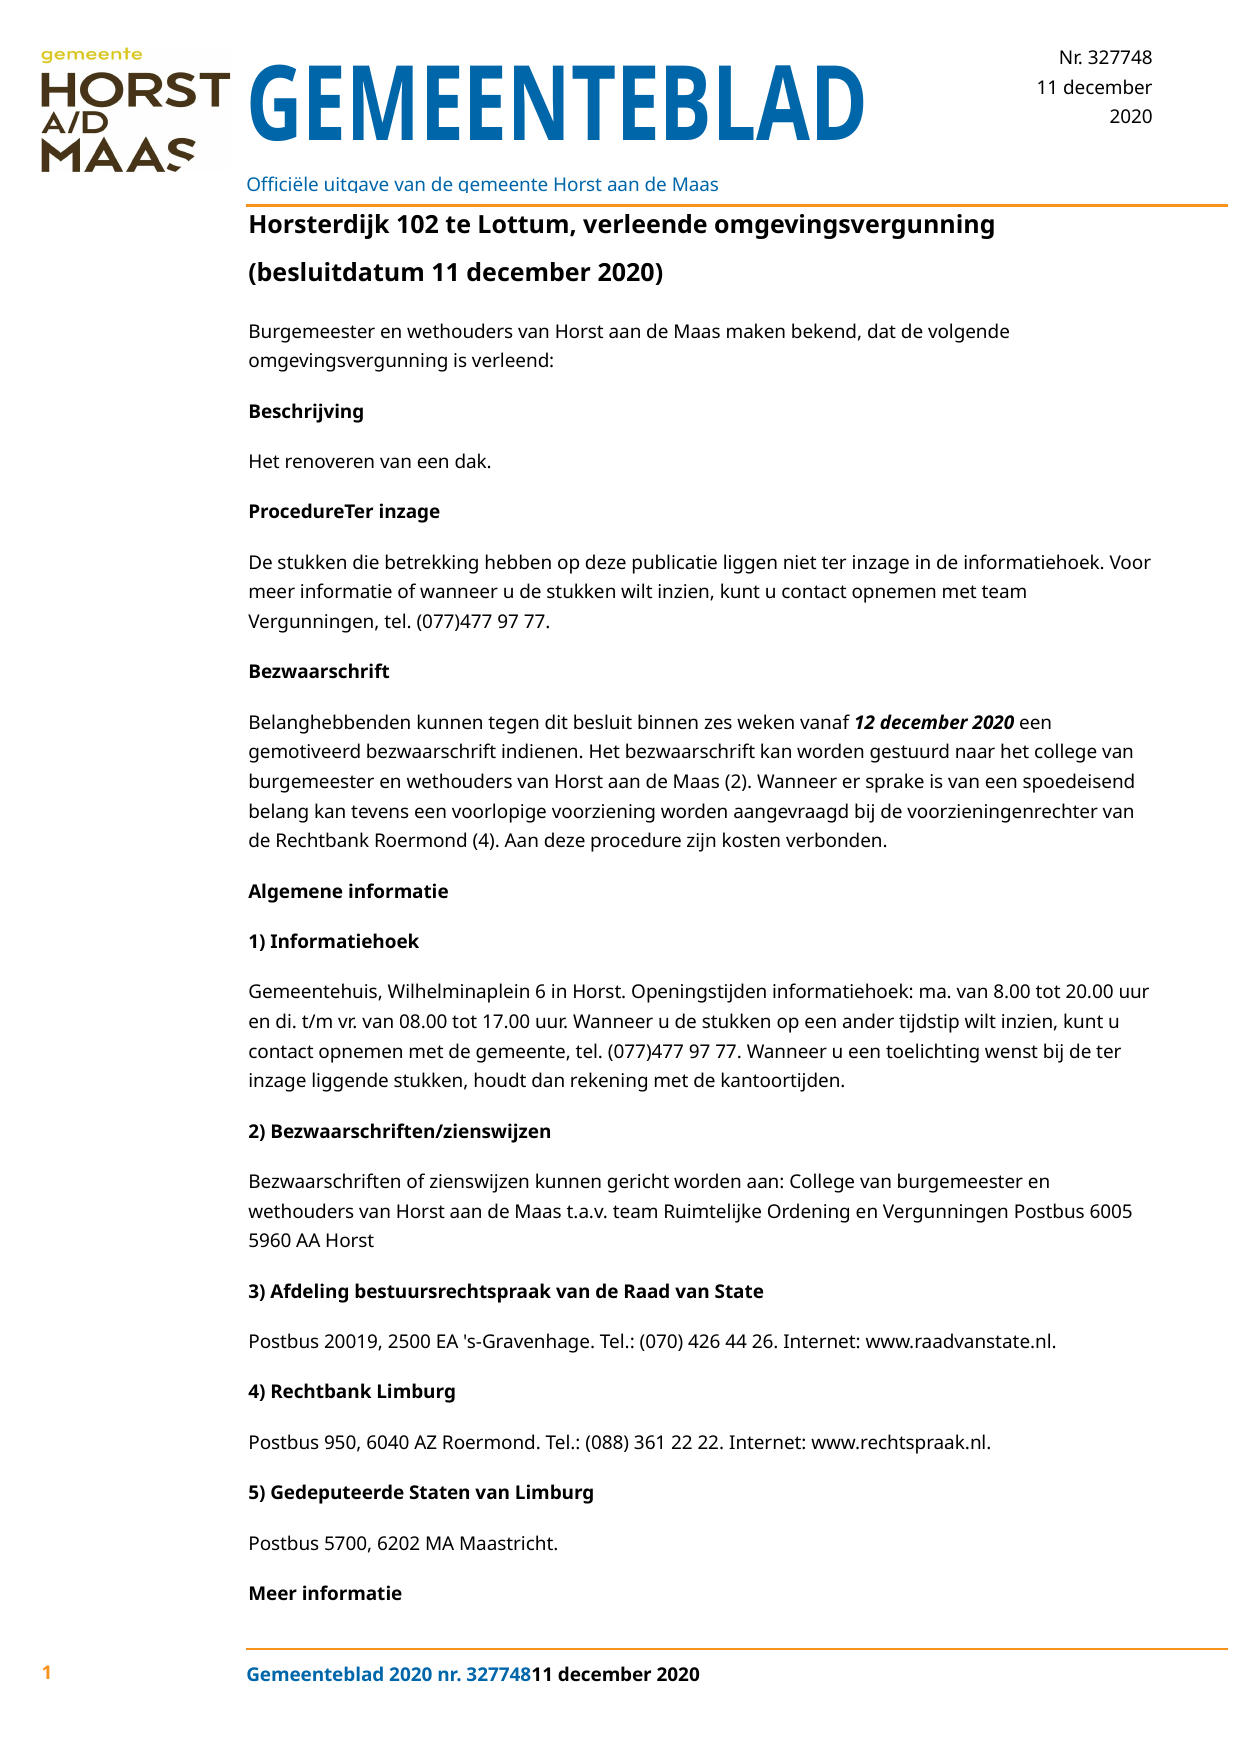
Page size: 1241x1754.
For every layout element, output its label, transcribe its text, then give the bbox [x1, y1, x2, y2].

text 1) Informatiehoek [248, 928, 1152, 954]
text Postbus 20019, 2500 EA 's-Gravenhage. Tel.: (070) 426 44 26. Internet: www.raadvanstate.nl. [248, 1328, 1152, 1354]
text 3) Afdeling bestuursrechtspraak van de Raad van State [248, 1278, 1152, 1304]
text Het renoveren van een dak. [248, 448, 1152, 474]
text 4) Rechtbank Limburg [248, 1379, 1152, 1404]
text 5) Gedeputeerde Staten van Limburg [248, 1479, 1152, 1505]
text ProcedureTer inzage [248, 499, 1152, 524]
text Beschrijving [248, 398, 1152, 424]
text Bezwaarschriften of zienswijzen kunnen gericht worden aan: College van burgemeester en wethouders van Horst aan de Maas t.a.v. team Ruimtelijke Ordening en Vergunningen Postbus 6005 5960 AA Horst [248, 1168, 1152, 1253]
text 2) Bezwaarschriften/zienswijzen [248, 1118, 1152, 1144]
text Gemeentehuis, Wilhelminaplein 6 in Horst. Openingstijden informatiehoek: ma. van 8.00 tot 20.00 uur en di. t/m vr. van 08.00 tot 17.00 uur. Wanneer u de stukken op een ander tijdstip wilt inzien, kunt u contact opnemen met de gemeente, tel. (077)477 97 77. Wanneer u een toelichting wenst bij de ter inzage liggende stukken, houdt dan rekening met de kantoortijden. [248, 979, 1152, 1093]
text Postbus 5700, 6202 MA Maastricht. [248, 1530, 1152, 1556]
text Postbus 950, 6040 AZ Roermond. Tel.: (088) 361 22 22. Internet: www.rechtspraak.nl. [248, 1429, 1152, 1455]
text Horsterdijk 102 te Lottum, verleende omgevingsvergunning (besluitdatum 11 december 2020) [248, 207, 1152, 288]
text Belanghebbenden kunnen tegen dit besluit binnen zes weken vanaf 12 december 2020 een gemotiveerd bezwaarschrift indienen. Het bezwaarschrift kan worden gestuurd naar het college van burgemeester en wethouders van Horst aan de Maas (2). Wanneer er sprake is van een spoedeisend belang kan tevens een voorlopige voorziening worden aangevraagd bij de voorzieningenrechter van de Rechtbank Roermond (4). Aan deze procedure zijn kosten verbonden. [248, 709, 1152, 853]
text De stukken die betrekking hebben op deze publicatie liggen niet ter inzage in de informatiehoek. Voor meer informatie of wanneer u de stukken wilt inzien, kunt u contact opnemen met team Vergunningen, tel. (077)477 97 77. [248, 549, 1152, 634]
text Bezwaarschrift [248, 659, 1152, 684]
text Meer informatie [248, 1580, 1152, 1606]
text Burgemeester en wethouders van Horst aan de Maas maken bekend, dat de volgende omgevingsvergunning is verleend: [248, 318, 1152, 373]
picture [41, 47, 231, 172]
text Algemene informatie [248, 878, 1152, 904]
